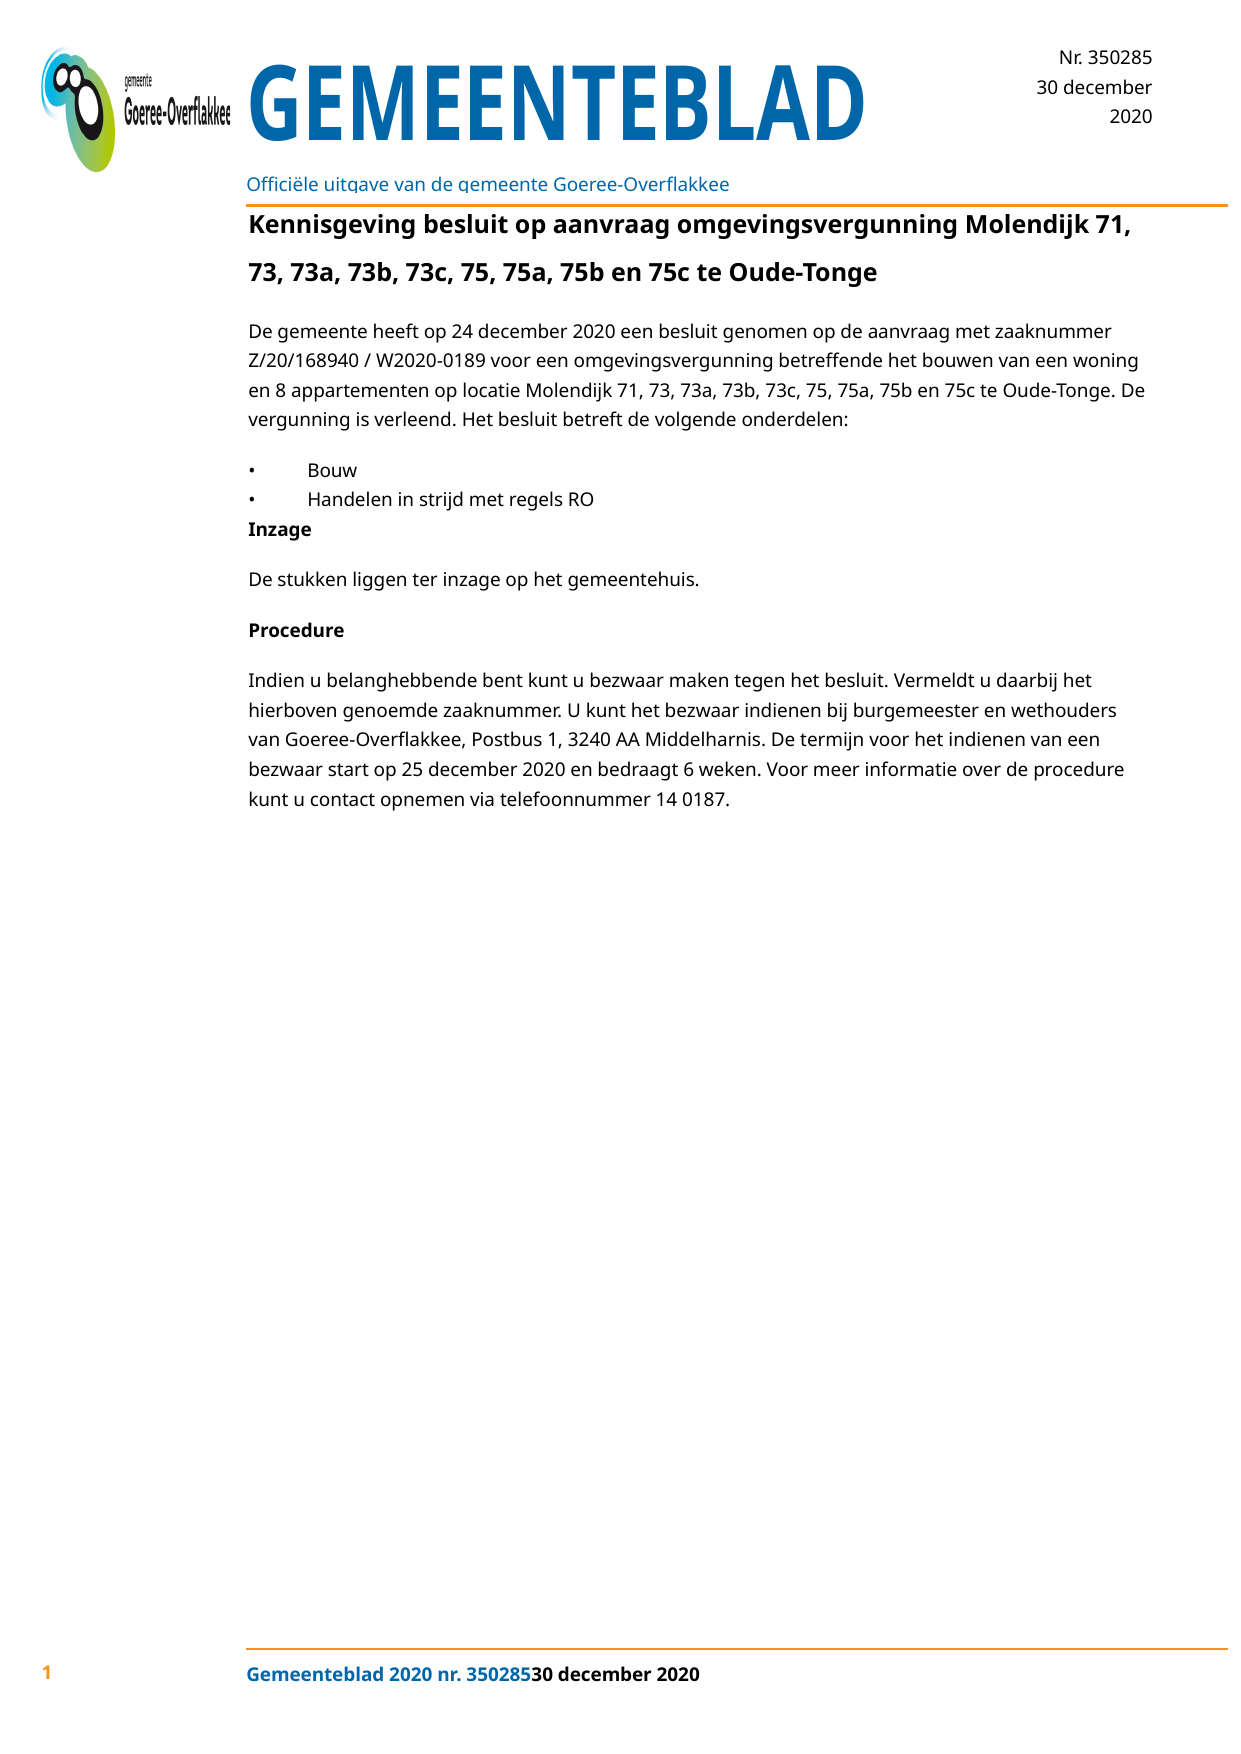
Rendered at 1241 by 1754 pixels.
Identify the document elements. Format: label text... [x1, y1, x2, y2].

list Handelen in strijd met regels RO [248, 487, 1152, 512]
text De gemeente heeft op 24 december 2020 een besluit genomen op de aanvraag met zaaknummer Z/20/168940 / W2020-0189 voor een omgevingsvergunning betreffende het bouwen van een woning en 8 appartementen op locatie Molendijk 71, 73, 73a, 73b, 73c, 75, 75a, 75b en 75c te Oude-Tonge. De vergunning is verleend. Het besluit betreft de volgende onderdelen: [248, 318, 1152, 432]
text Inzage [248, 516, 1152, 542]
text Kennisgeving besluit op aanvraag omgevingsvergunning Molendijk 71, 73, 73a, 73b, 73c, 75, 75a, 75b en 75c te Oude-Tonge [248, 207, 1152, 288]
picture [41, 47, 231, 172]
text Procedure [248, 617, 1152, 643]
text De stukken liggen ter inzage op het gemeentehuis. [248, 567, 1152, 592]
text Indien u belanghebbende bent kunt u bezwaar maken tegen het besluit. Vermeldt u daarbij het hierboven genoemde zaaknummer. U kunt het bezwaar indienen bij burgemeester en wethouders van Goeree-Overflakkee, Postbus 1, 3240 AA Middelharnis. De termijn voor het indienen van een bezwaar start op 25 december 2020 en bedraagt 6 weken. Voor meer informatie over de procedure kunt u contact opnemen via telefoonnummer 14 0187. [248, 667, 1152, 812]
list Bouw [248, 457, 1152, 483]
